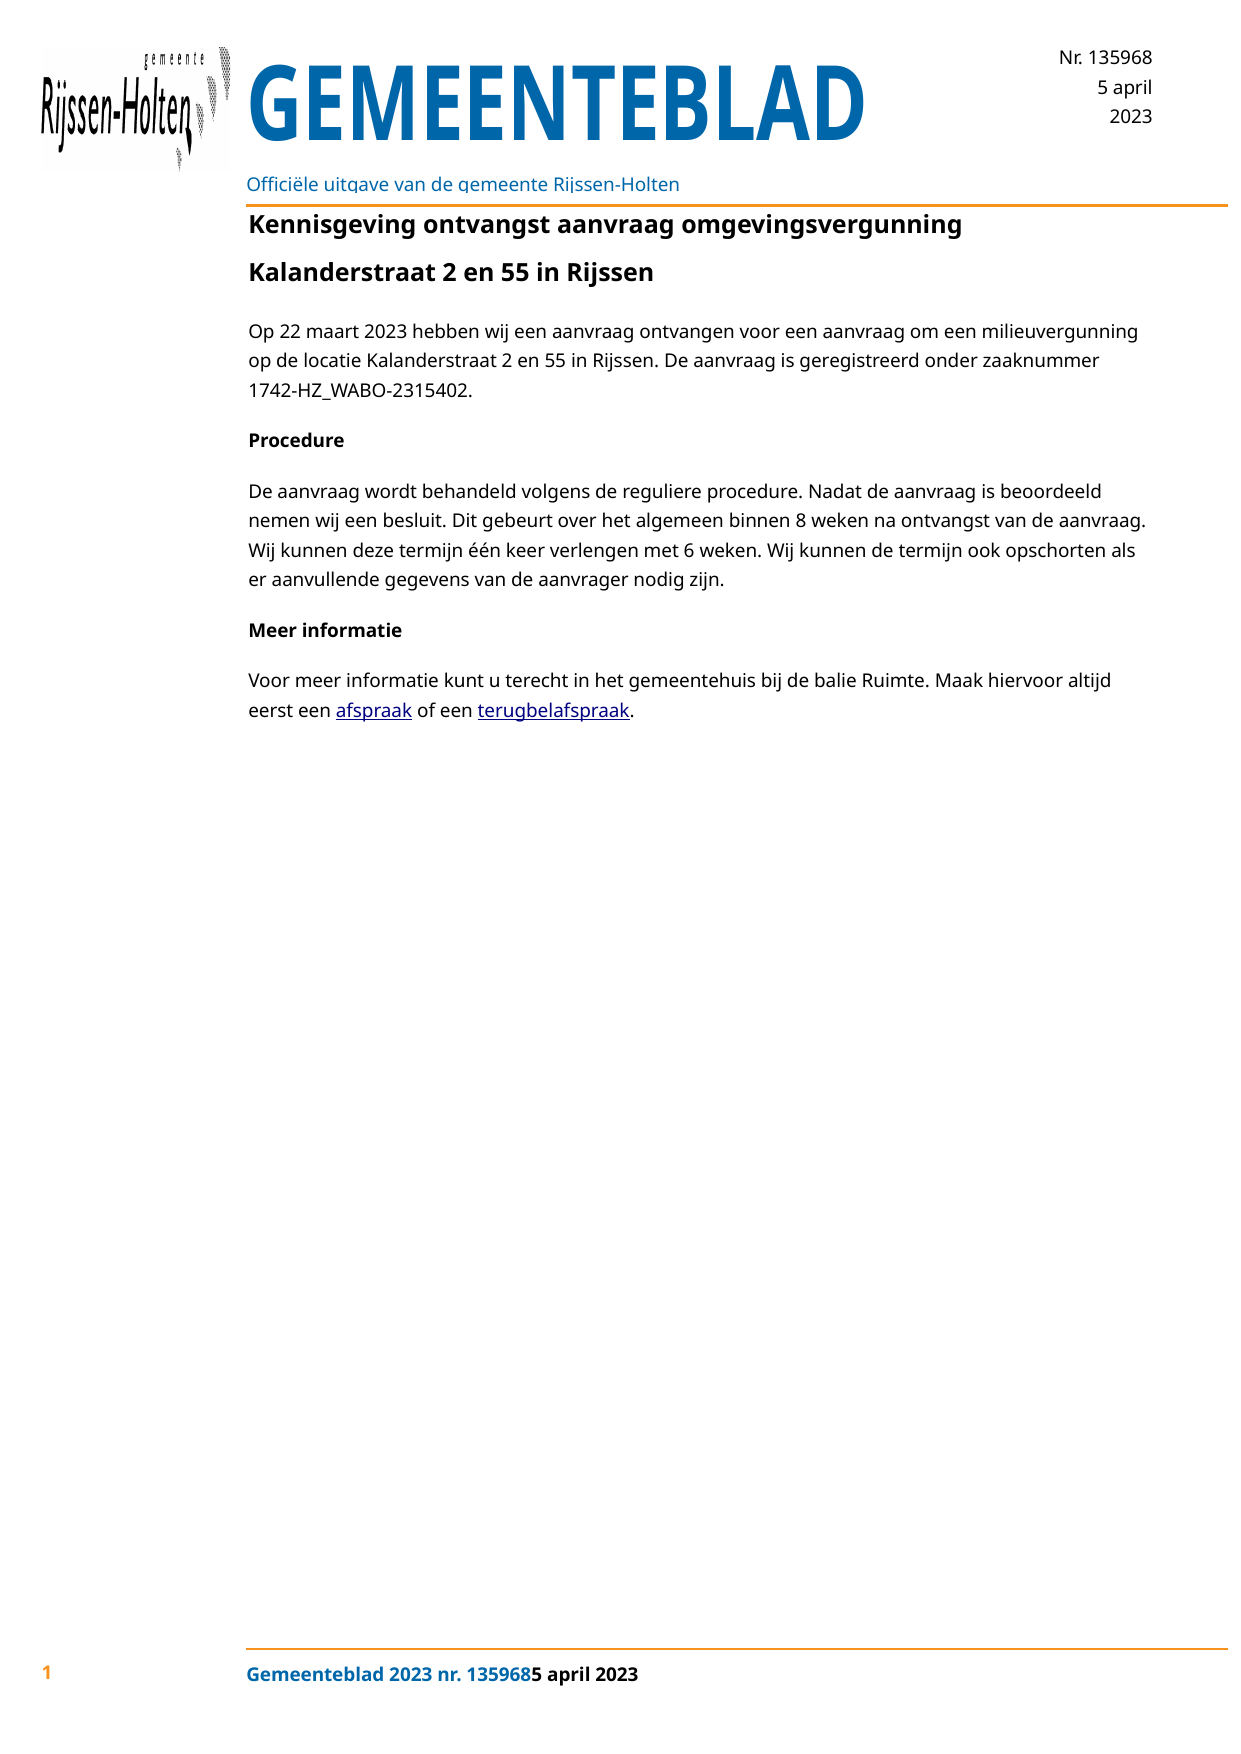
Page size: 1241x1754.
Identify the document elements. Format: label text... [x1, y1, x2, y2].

text Meer informatie [248, 617, 1152, 643]
text Voor meer informatie kunt u terecht in het gemeentehuis bij de balie Ruimte. Maak hiervoor altijd eerst een afspraak of een terugbelafspraak. [248, 667, 1152, 723]
text Procedure [248, 427, 1152, 453]
text De aanvraag wordt behandeld volgens de reguliere procedure. Nadat de aanvraag is beoordeeld nemen wij een besluit. Dit gebeurt over het algemeen binnen 8 weken na ontvangst van de aanvraag. Wij kunnen deze termijn één keer verlengen met 6 weken. Wij kunnen de termijn ook opschorten als er aanvullende gegevens van de aanvrager nodig zijn. [248, 478, 1152, 592]
picture [41, 47, 231, 172]
text Kennisgeving ontvangst aanvraag omgevingsvergunning Kalanderstraat 2 en 55 in Rijssen [248, 207, 1152, 288]
text Op 22 maart 2023 hebben wij een aanvraag ontvangen voor een aanvraag om een milieuvergunning op de locatie Kalanderstraat 2 en 55 in Rijssen. De aanvraag is geregistreerd onder zaaknummer 1742-HZ_WABO-2315402. [248, 318, 1152, 403]
